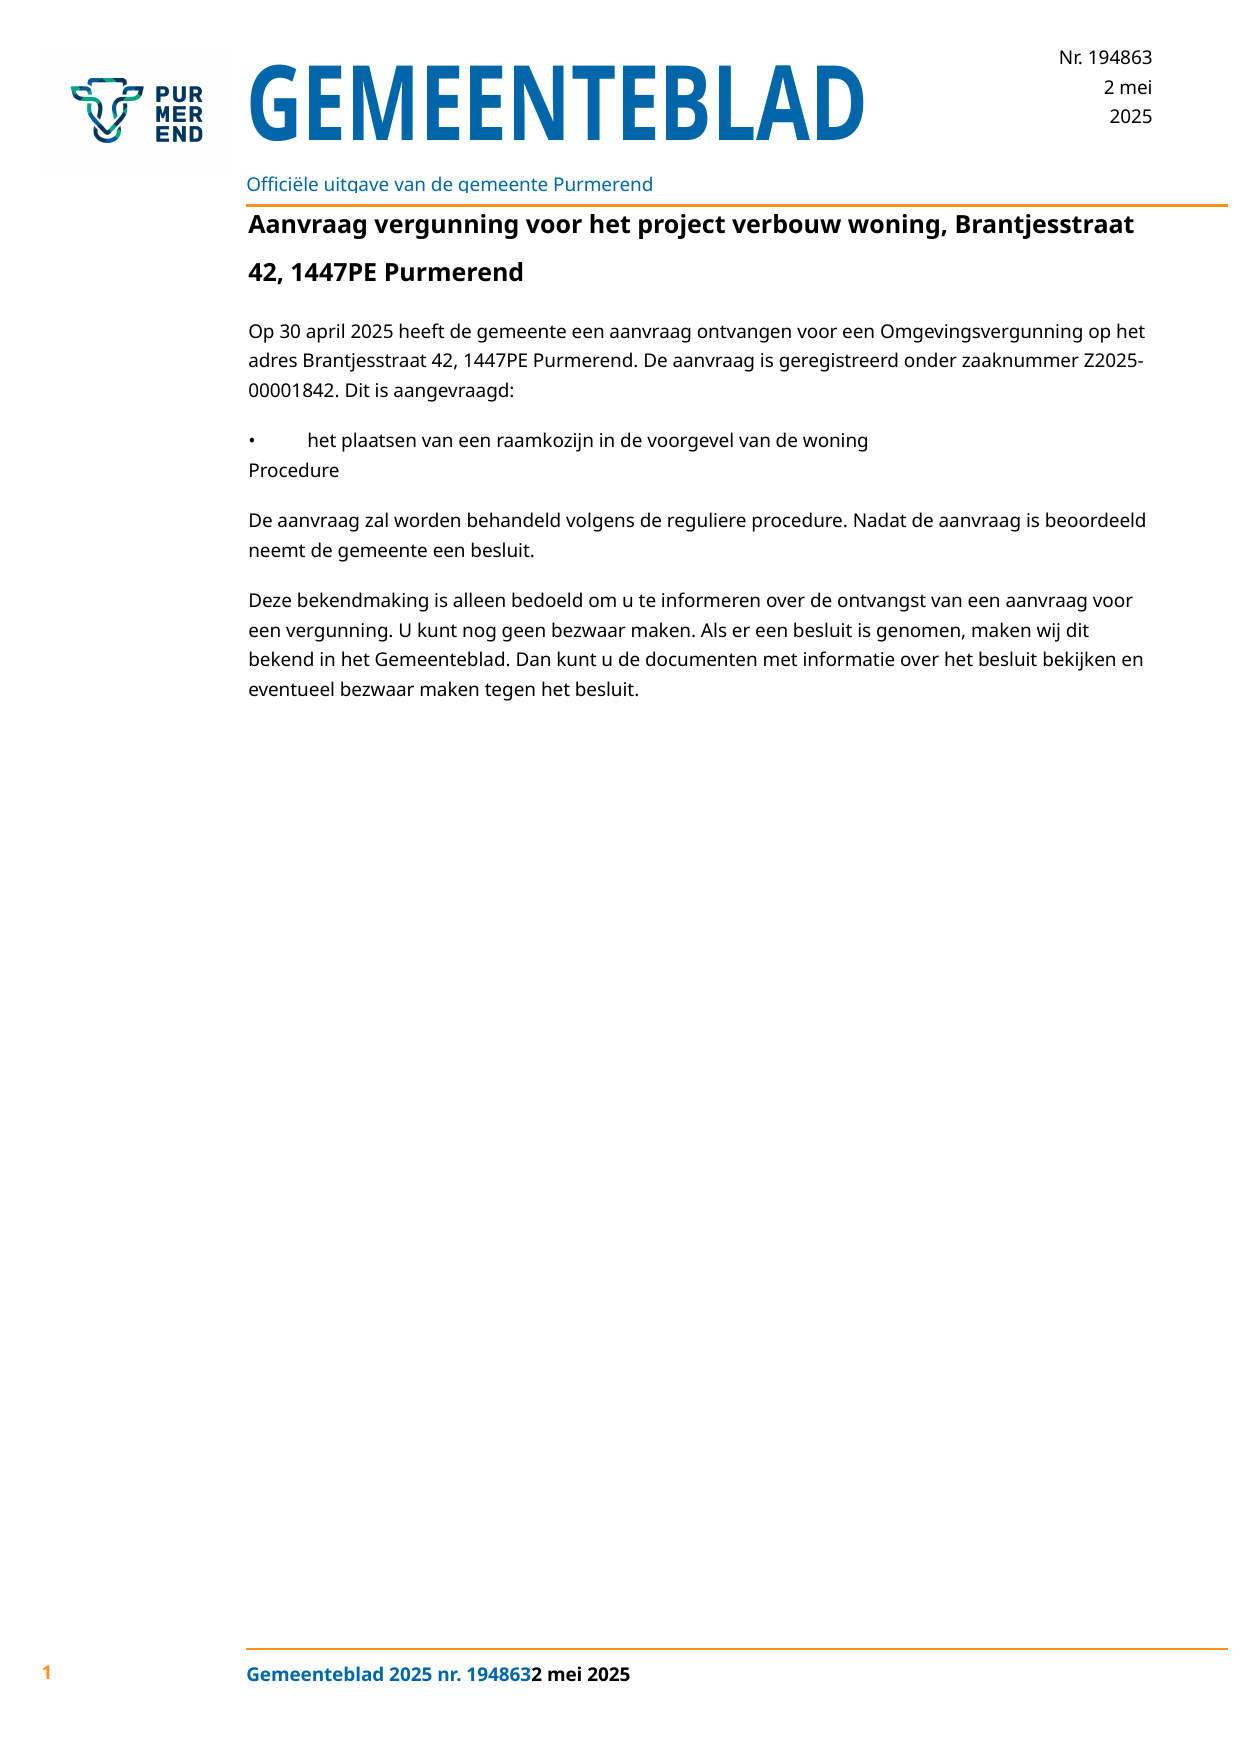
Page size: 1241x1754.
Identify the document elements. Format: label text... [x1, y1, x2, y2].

picture [41, 47, 231, 172]
text Procedure [248, 457, 1152, 483]
text Deze bekendmaking is alleen bedoeld om u te informeren over de ontvangst van een aanvraag voor een vergunning. U kunt nog geen bezwaar maken. Als er een besluit is genomen, maken wij dit bekend in het Gemeenteblad. Dan kunt u de documenten met informatie over het besluit bekijken en eventueel bezwaar maken tegen het besluit. [248, 587, 1152, 702]
text De aanvraag zal worden behandeld volgens de reguliere procedure. Nadat de aanvraag is beoordeeld neemt de gemeente een besluit. [248, 507, 1152, 563]
list het plaatsen van een raamkozijn in de voorgevel van de woning [248, 427, 1152, 453]
text Op 30 april 2025 heeft de gemeente een aanvraag ontvangen voor een Omgevingsvergunning op het adres Brantjesstraat 42, 1447PE Purmerend. De aanvraag is geregistreerd onder zaaknummer Z2025-00001842. Dit is aangevraagd: [248, 318, 1152, 403]
text Aanvraag vergunning voor het project verbouw woning, Brantjesstraat 42, 1447PE Purmerend [248, 207, 1152, 288]
